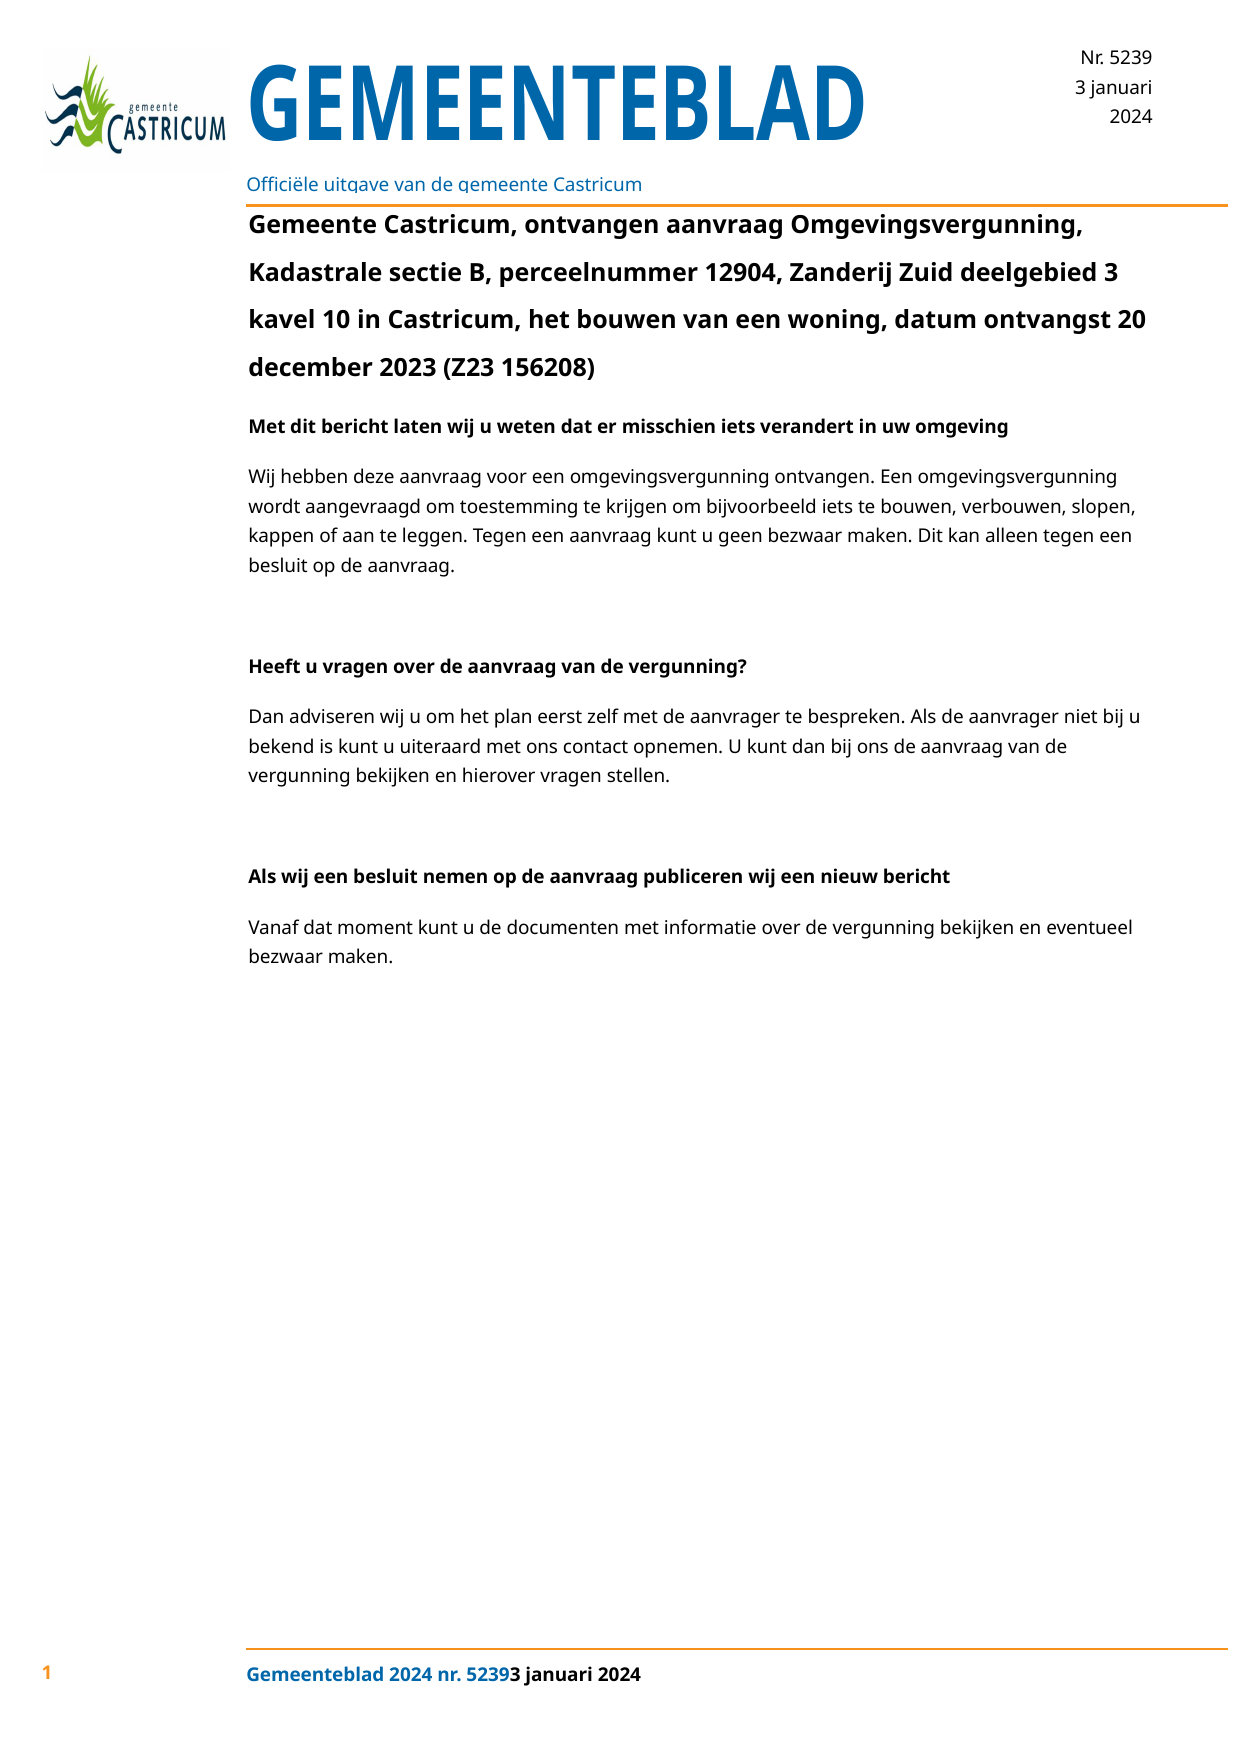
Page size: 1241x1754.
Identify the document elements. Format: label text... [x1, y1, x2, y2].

text Gemeente Castricum, ontvangen aanvraag Omgevingsvergunning, Kadastrale sectie B, perceelnummer 12904, Zanderij Zuid deelgebied 3 kavel 10 in Castricum, het bouwen van een woning, datum ontvangst 20 december 2023 (Z23 156208) [248, 207, 1152, 384]
picture [41, 47, 231, 172]
text Heeft u vragen over de aanvraag van de vergunning? [248, 653, 1152, 679]
text Vanaf dat moment kunt u de documenten met informatie over de vergunning bekijken en eventueel bezwaar maken. [248, 914, 1152, 969]
text Met dit bericht laten wij u weten dat er misschien iets verandert in uw omgeving [248, 413, 1152, 439]
text Wij hebben deze aanvraag voor een omgevingsvergunning ontvangen. Een omgevingsvergunning wordt aangevraagd om toestemming te krijgen om bijvoorbeeld iets te bouwen, verbouwen, slopen, kappen of aan te leggen. Tegen een aanvraag kunt u geen bezwaar maken. Dit kan alleen tegen een besluit op de aanvraag. [248, 463, 1152, 578]
text Als wij een besluit nemen op de aanvraag publiceren wij een nieuw bericht [248, 863, 1152, 889]
text Dan adviseren wij u om het plan eerst zelf met de aanvrager te bespreken. Als de aanvrager niet bij u bekend is kunt u uiteraard met ons contact opnemen. U kunt dan bij ons de aanvraag van de vergunning bekijken en hierover vragen stellen. [248, 703, 1152, 788]
